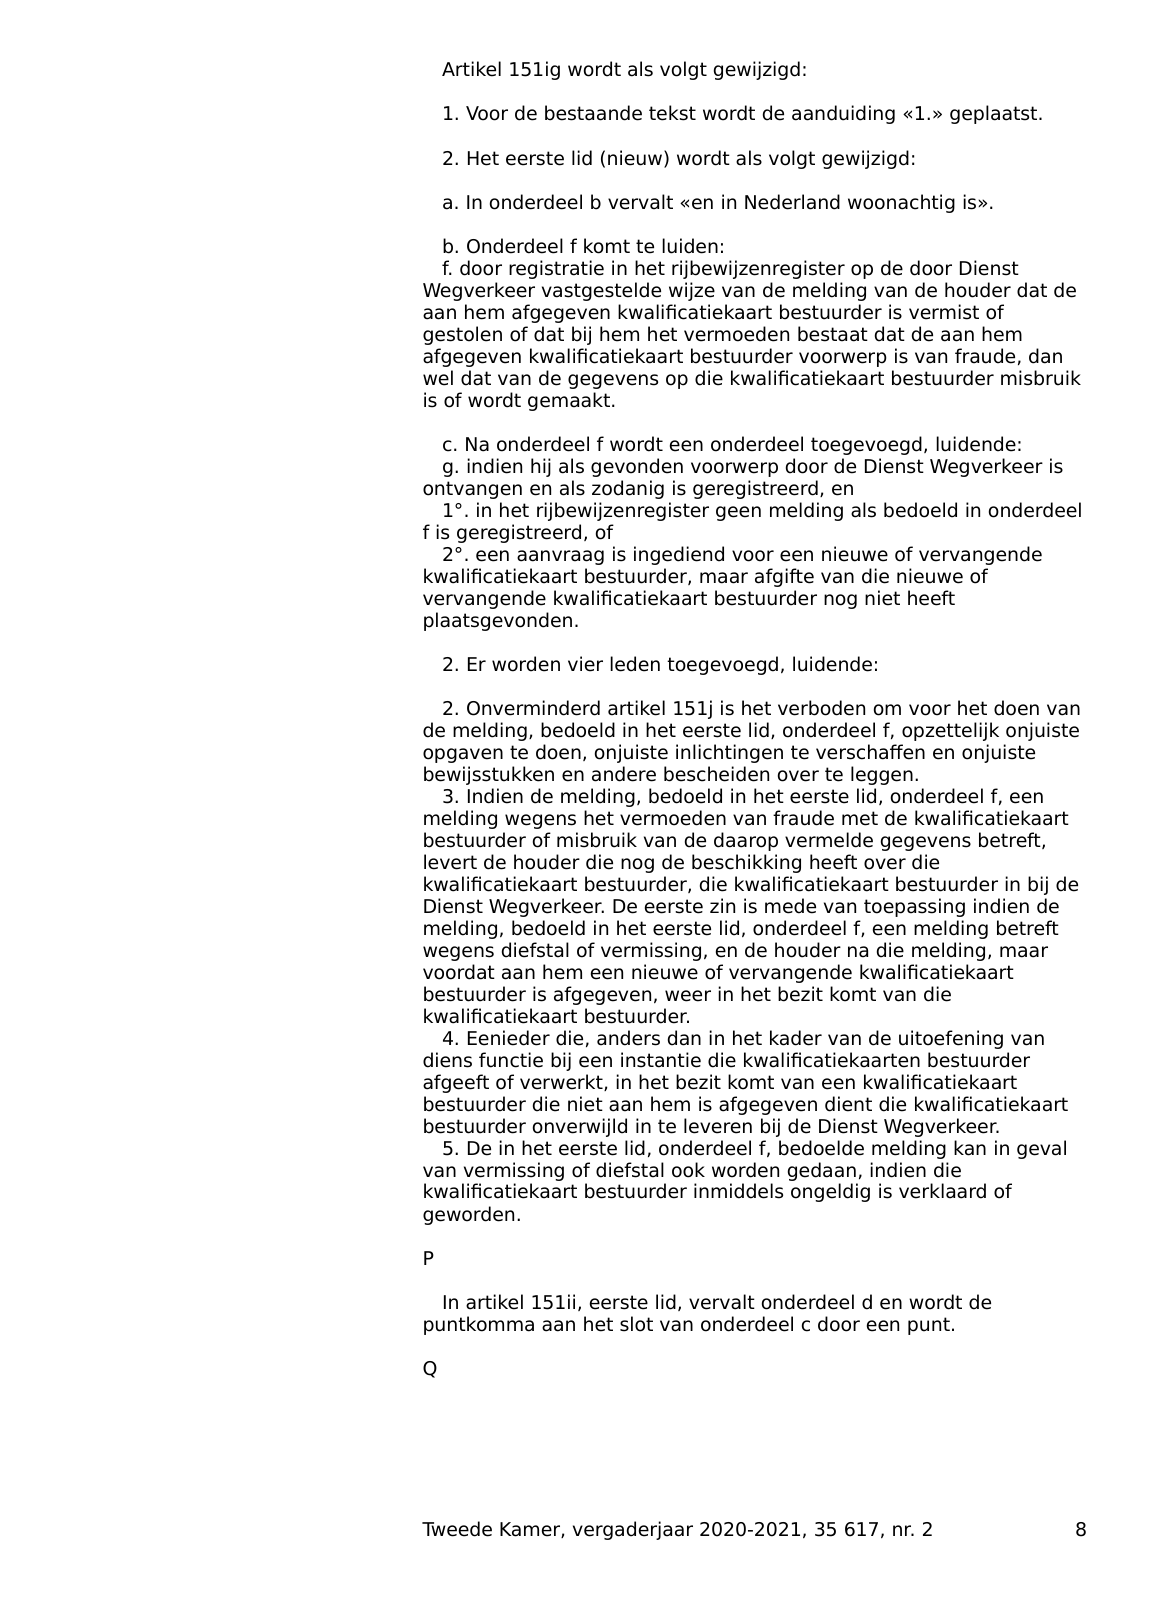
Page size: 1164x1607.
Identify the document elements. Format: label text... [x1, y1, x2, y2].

text P [422, 1248, 1087, 1269]
text 4. Eenieder die, anders dan in het kader van de uitoefening van diens functie bij een instantie die kwalificatiekaarten bestuurder afgeeft of verwerkt, in het bezit komt van een kwalificatiekaart bestuurder die niet aan hem is afgegeven dient die kwalificatiekaart bestuurder onverwijld in te leveren bij de Dienst Wegverkeer. [422, 1028, 1087, 1137]
text 2. Het eerste lid (nieuw) wordt als volgt gewijzigd: [422, 147, 1087, 169]
text g. indien hij als gevonden voorwerp door de Dienst Wegverkeer is ontvangen en als zodanig is geregistreerd, en [422, 456, 1087, 500]
text 1°. in het rijbewijzenregister geen melding als bedoeld in onderdeel f is geregistreerd, of [422, 500, 1087, 544]
text 5. De in het eerste lid, onderdeel f, bedoelde melding kan in geval van vermissing of diefstal ook worden gedaan, indien die kwalificatiekaart bestuurder inmiddels ongeldig is verklaard of geworden. [422, 1137, 1087, 1225]
text 3. Indien de melding, bedoeld in het eerste lid, onderdeel f, een melding wegens het vermoeden van fraude met de kwalificatiekaart bestuurder of misbruik van de daarop vermelde gegevens betreft, levert de houder die nog de beschikking heeft over die kwalificatiekaart bestuurder, die kwalificatiekaart bestuurder in bij de Dienst Wegverkeer. De eerste zin is mede van toepassing indien de melding, bedoeld in het eerste lid, onderdeel f, een melding betreft wegens diefstal of vermissing, en de houder na die melding, maar voordat aan hem een nieuwe of vervangende kwalificatiekaart bestuurder is afgegeven, weer in het bezit komt van die kwalificatiekaart bestuurder. [422, 786, 1087, 1028]
text f. door registratie in het rijbewijzenregister op de door Dienst Wegverkeer vastgestelde wijze van de melding van de houder dat de aan hem afgegeven kwalificatiekaart bestuurder is vermist of gestolen of dat bij hem het vermoeden bestaat dat de aan hem afgegeven kwalificatiekaart bestuurder voorwerp is van fraude, dan wel dat van de gegevens op die kwalificatiekaart bestuurder misbruik is of wordt gemaakt. [422, 258, 1087, 412]
text 2. Onverminderd artikel 151j is het verboden om voor het doen van de melding, bedoeld in het eerste lid, onderdeel f, opzettelijk onjuiste opgaven te doen, onjuiste inlichtingen te verschaffen en onjuiste bewijsstukken en andere bescheiden over te leggen. [422, 698, 1087, 786]
text 2. Er worden vier leden toegevoegd, luidende: [422, 654, 1087, 676]
text Artikel 151ig wordt als volgt gewijzigd: [422, 59, 1087, 81]
text a. In onderdeel b vervalt «en in Nederland woonachtig is». [422, 192, 1087, 213]
text 2°. een aanvraag is ingediend voor een nieuwe of vervangende kwalificatiekaart bestuurder, maar afgifte van die nieuwe of vervangende kwalificatiekaart bestuurder nog niet heeft plaatsgevonden. [422, 544, 1087, 632]
text In artikel 151ii, eerste lid, vervalt onderdeel d en wordt de puntkomma aan het slot van onderdeel c door een punt. [422, 1292, 1087, 1336]
text b. Onderdeel f komt te luiden: [422, 236, 1087, 258]
text Q [422, 1358, 1087, 1380]
text c. Na onderdeel f wordt een onderdeel toegevoegd, luidende: [422, 434, 1087, 456]
text 1. Voor de bestaande tekst wordt de aanduiding «1.» geplaatst. [422, 103, 1087, 125]
